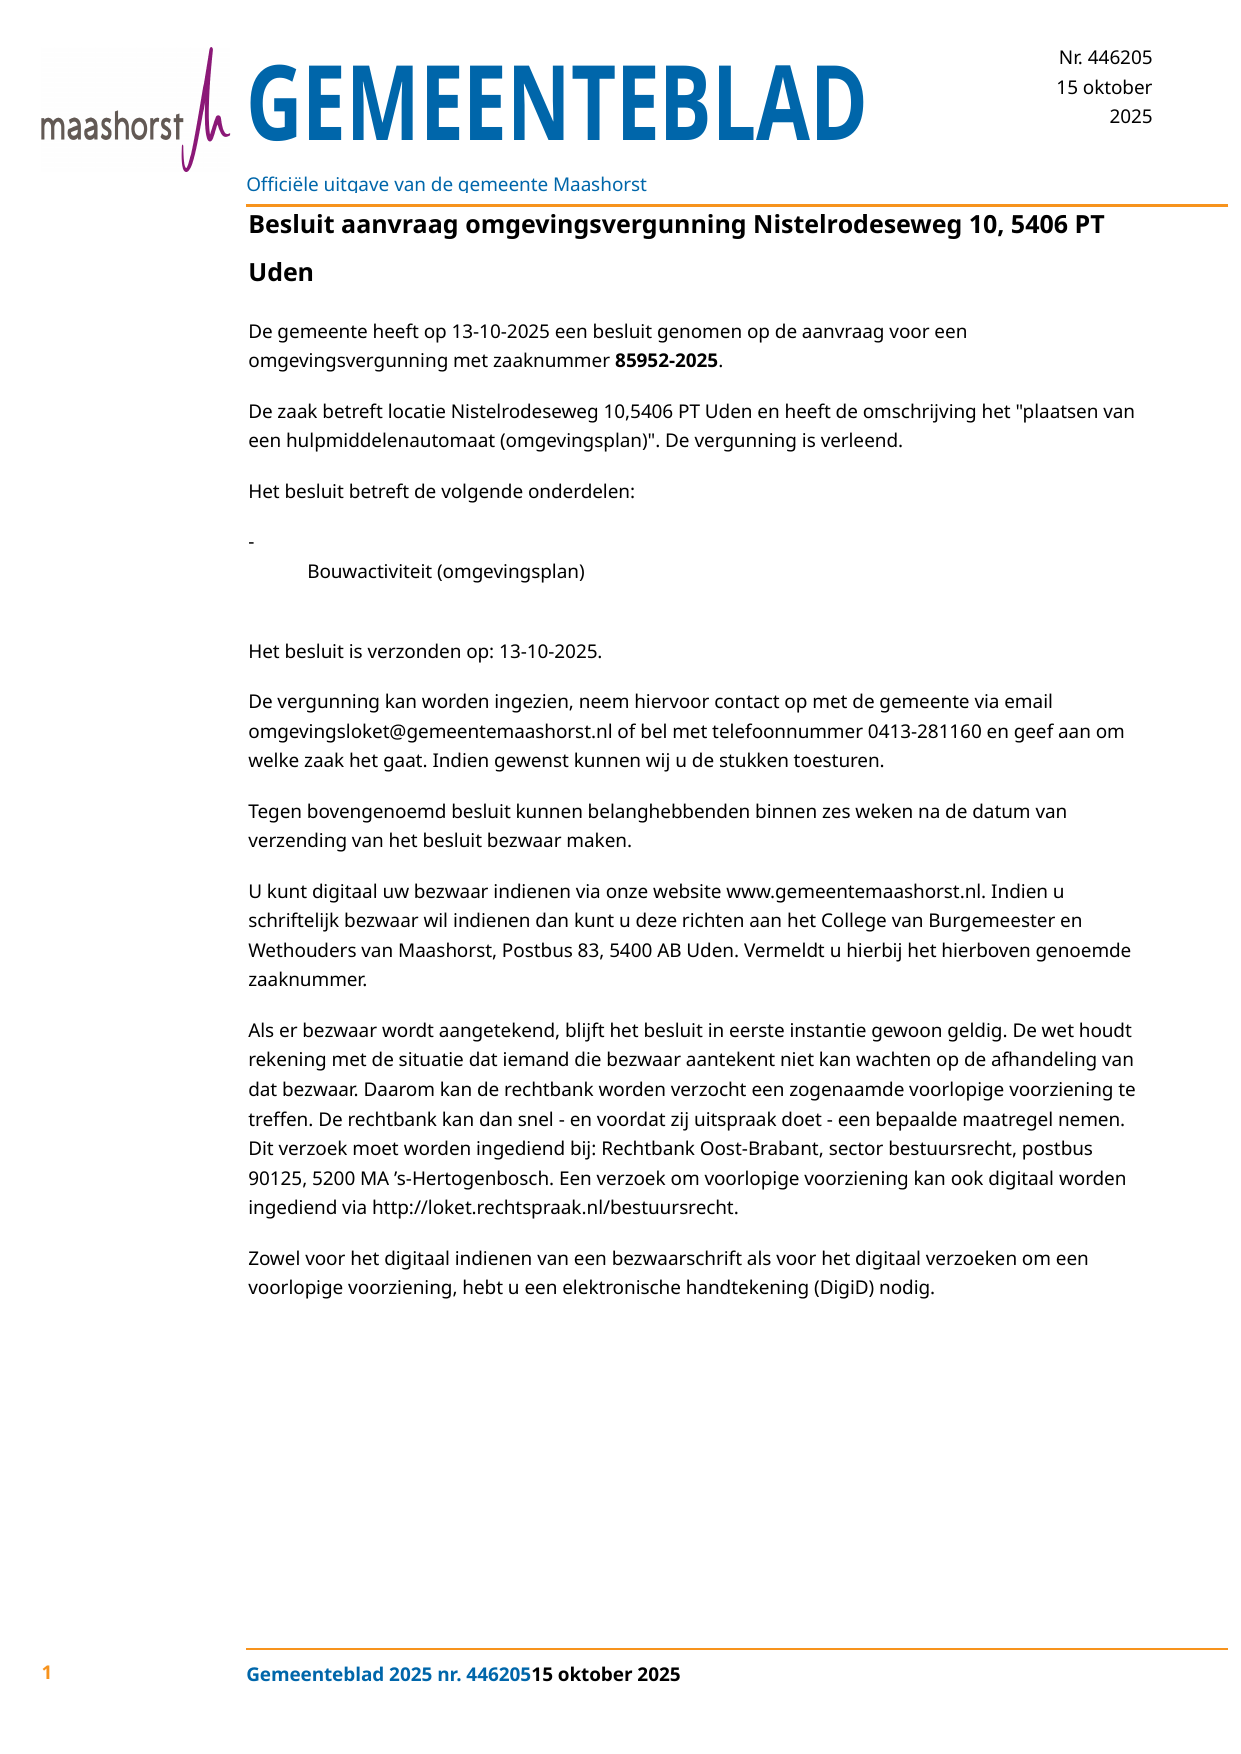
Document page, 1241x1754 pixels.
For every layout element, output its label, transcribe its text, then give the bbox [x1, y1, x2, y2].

text Het besluit is verzonden op: 13-10-2025. [248, 638, 1152, 664]
text De zaak betreft locatie Nistelrodeseweg 10,5406 PT Uden en heeft de omschrijving het "plaatsen van een hulpmiddelenautomaat (omgevingsplan)". De vergunning is verleend. [248, 398, 1152, 453]
picture [41, 47, 231, 172]
text Zowel voor het digitaal indienen van een bezwaarschrift als voor het digitaal verzoeken om een voorlopige voorziening, hebt u een elektronische handtekening (DigiD) nodig. [248, 1245, 1152, 1300]
text Besluit aanvraag omgevingsvergunning Nistelrodeseweg 10, 5406 PT Uden [248, 207, 1152, 288]
text De vergunning kan worden ingezien, neem hiervoor contact op met de gemeente via email omgevingsloket@gemeentemaashorst.nl of bel met telefoonnummer 0413-281160 en geef aan om welke zaak het gaat. Indien gewenst kunnen wij u de stukken toesturen. [248, 688, 1152, 773]
text U kunt digitaal uw bezwaar indienen via onze website www.gemeentemaashorst.nl. Indien u schriftelijk bezwaar wil indienen dan kunt u deze richten aan het College van Burgemeester en Wethouders van Maashorst, Postbus 83, 5400 AB Uden. Vermeldt u hierbij het hierboven genoemde zaaknummer. [248, 878, 1152, 992]
text Als er bezwaar wordt aangetekend, blijft het besluit in eerste instantie gewoon geldig. De wet houdt rekening met de situatie dat iemand die bezwaar aantekent niet kan wachten op de afhandeling van dat bezwaar. Daarom kan de rechtbank worden verzocht een zogenaamde voorlopige voorziening te treffen. De rechtbank kan dan snel - en voordat zij uitspraak doet - een bepaalde maatregel nemen. Dit verzoek moet worden ingediend bij: Rechtbank Oost-Brabant, sector bestuursrecht, postbus 90125, 5200 MA ’s-Hertogenbosch. Een verzoek om voorlopige voorziening kan ook digitaal worden ingediend via http://loket.rechtspraak.nl/bestuursrecht. [248, 1017, 1152, 1220]
text Het besluit betreft de volgende onderdelen: [248, 478, 1152, 504]
text De gemeente heeft op 13-10-2025 een besluit genomen op de aanvraag voor een omgevingsvergunning met zaaknummer 85952-2025. [248, 318, 1152, 373]
text Tegen bovengenoemd besluit kunnen belanghebbenden binnen zes weken na de datum van verzending van het besluit bezwaar maken. [248, 798, 1152, 853]
list Bouwactiviteit (omgevingsplan) [248, 558, 1152, 584]
